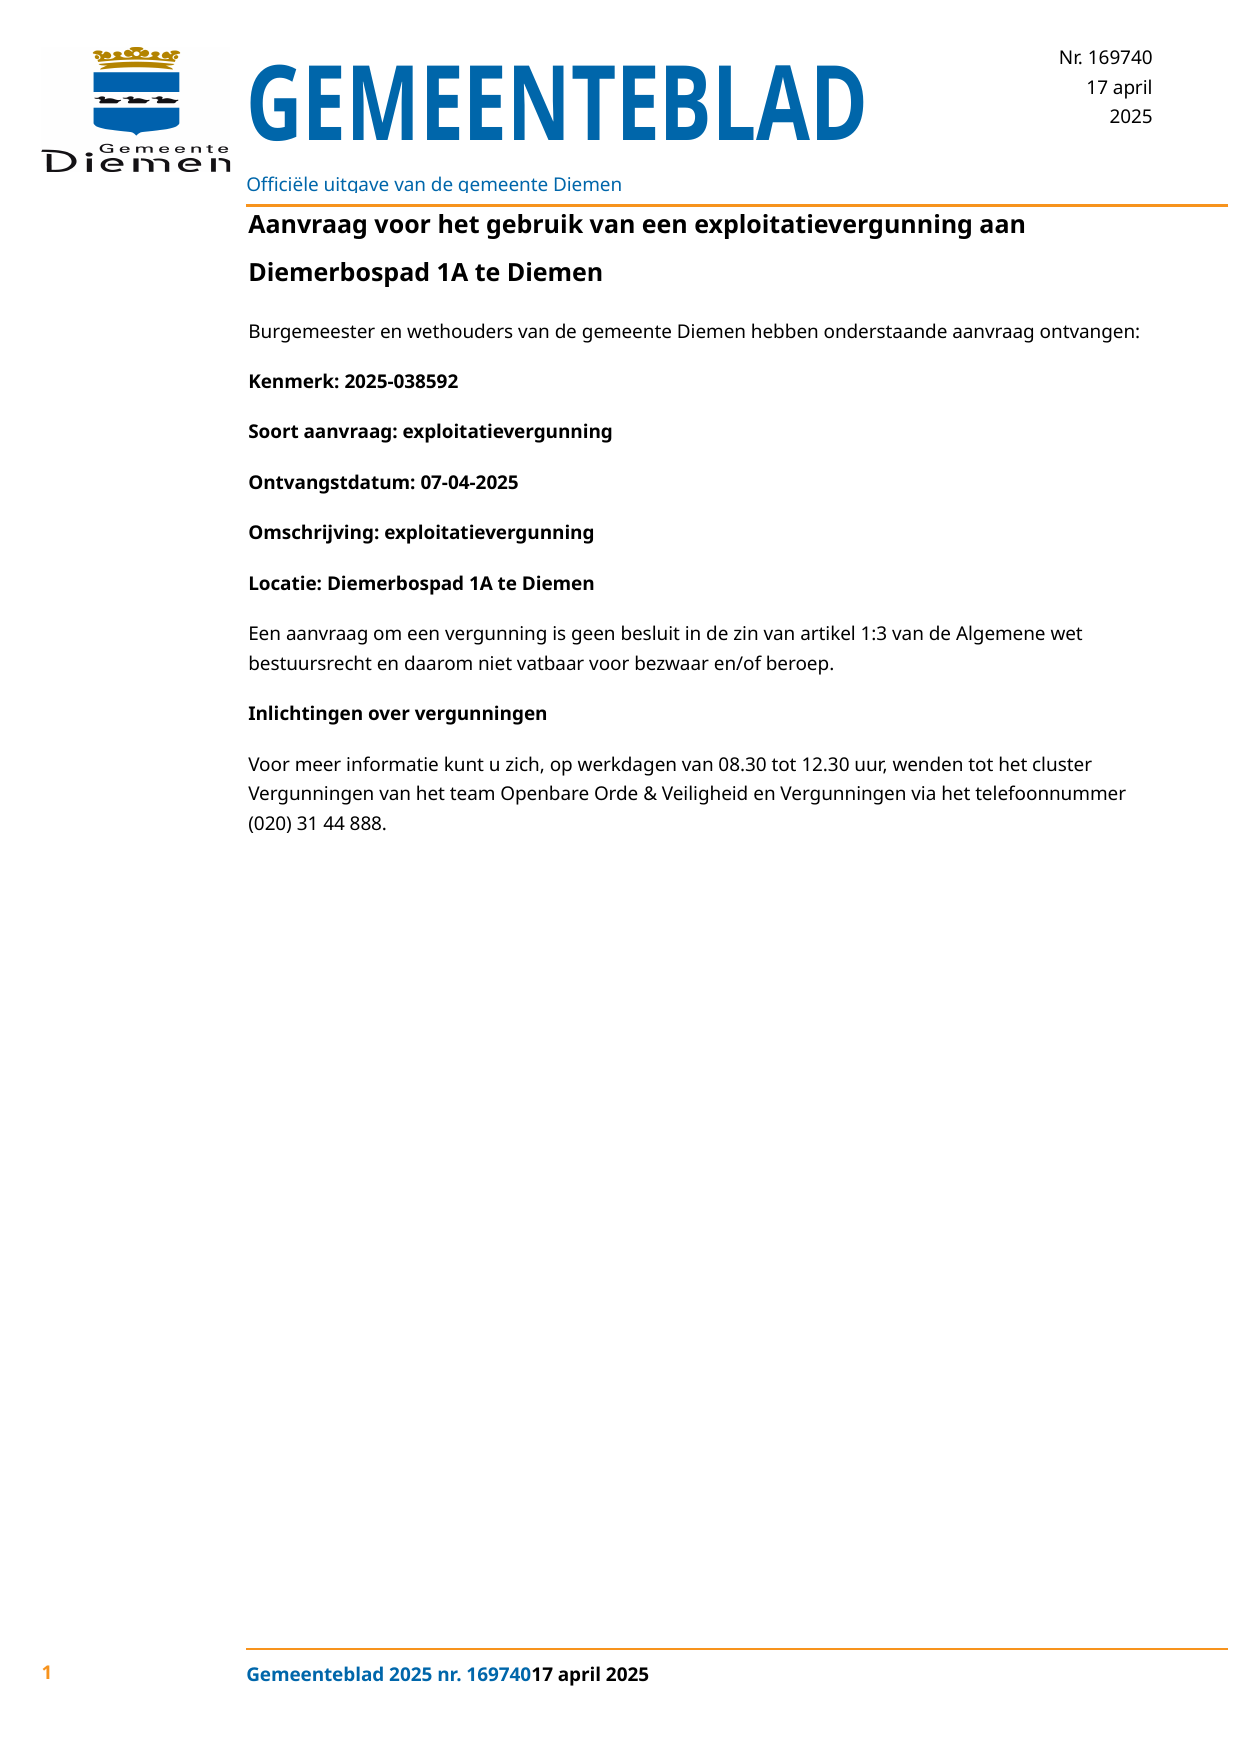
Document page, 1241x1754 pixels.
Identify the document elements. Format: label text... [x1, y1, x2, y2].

text Burgemeester en wethouders van de gemeente Diemen hebben onderstaande aanvraag ontvangen: [248, 318, 1152, 344]
text Voor meer informatie kunt u zich, op werkdagen van 08.30 tot 12.30 uur, wenden tot het cluster Vergunningen van het team Openbare Orde & Veiligheid en Vergunningen via het telefoonnummer (020) 31 44 888. [248, 751, 1152, 836]
text Inlichtingen over vergunningen [248, 700, 1152, 726]
text Omschrijving: exploitatievergunning [248, 519, 1152, 545]
text Kenmerk: 2025-038592 [248, 368, 1152, 394]
text Aanvraag voor het gebruik van een exploitatievergunning aan Diemerbospad 1A te Diemen [248, 207, 1152, 288]
text Een aanvraag om een vergunning is geen besluit in de zin van artikel 1:3 van de Algemene wet bestuursrecht en daarom niet vatbaar voor bezwaar en/of beroep. [248, 620, 1152, 676]
text Locatie: Diemerbospad 1A te Diemen [248, 570, 1152, 596]
text Ontvangstdatum: 07-04-2025 [248, 469, 1152, 495]
text Soort aanvraag: exploitatievergunning [248, 419, 1152, 444]
picture [41, 47, 231, 172]
